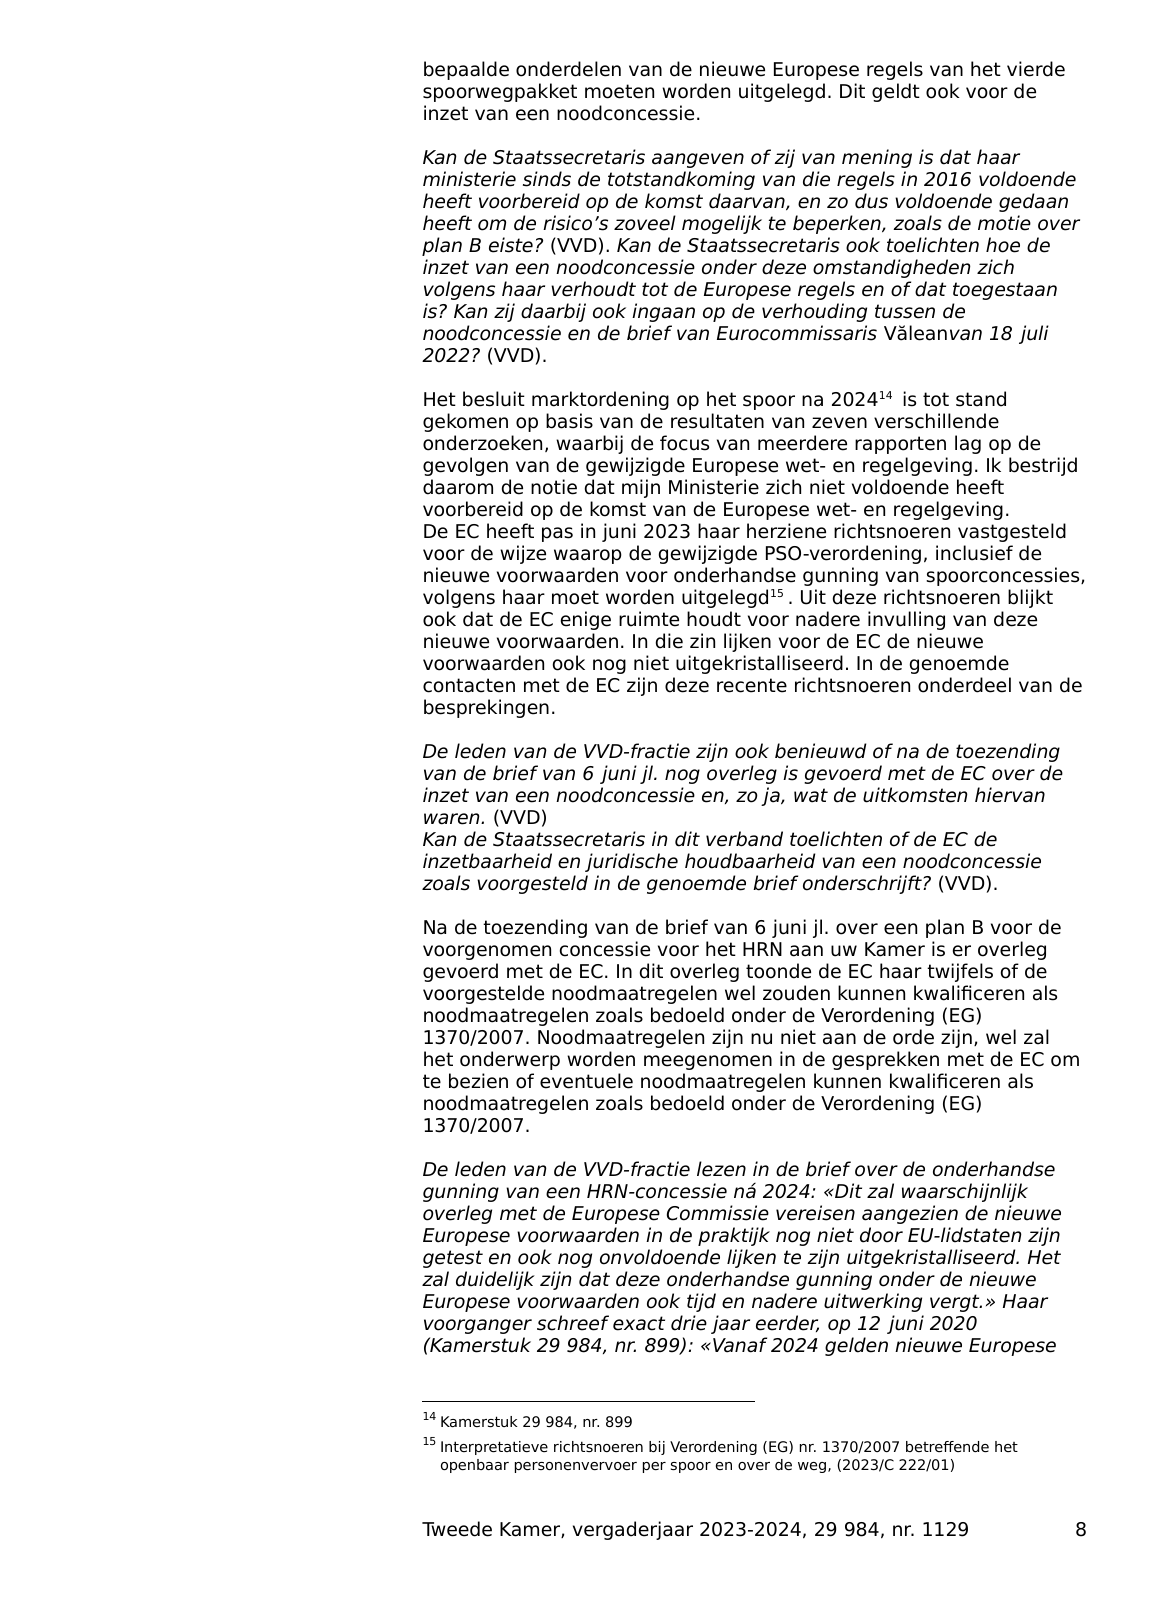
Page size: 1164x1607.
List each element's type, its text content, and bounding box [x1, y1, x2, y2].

text Kamerstuk 29 984, nr. 899 [422, 1410, 1087, 1432]
text bepaalde onderdelen van de nieuwe Europese regels van het vierde spoorwegpakket moeten worden uitgelegd. Dit geldt ook voor de inzet van een noodconcessie. [422, 59, 1087, 125]
text Kan de Staatssecretaris in dit verband toelichten of de EC de inzetbaarheid en juridische houdbaarheid van een noodconcessie zoals voorgesteld in de genoemde brief onderschrijft? (VVD). [422, 829, 1087, 895]
text Interpretatieve richtsnoeren bij Verordening (EG) nr. 1370/2007 betreffende het openbaar personenvervoer per spoor en over de weg, (2023/C 222/01) [422, 1435, 1087, 1474]
text Het besluit marktordening op het spoor na 2024 is tot stand gekomen op basis van de resultaten van zeven verschillende onderzoeken, waarbij de focus van meerdere rapporten lag op de gevolgen van de gewijzigde Europese wet- en regelgeving. Ik bestrijd daarom de notie dat mijn Ministerie zich niet voldoende heeft voorbereid op de komst van de Europese wet- en regelgeving. [422, 389, 1087, 521]
text De EC heeft pas in juni 2023 haar herziene richtsnoeren vastgesteld voor de wijze waarop de gewijzigde PSO-verordening, inclusief de nieuwe voorwaarden voor onderhandse gunning van spoorconcessies, volgens haar moet worden uitgelegd. Uit deze richtsnoeren blijkt ook dat de EC enige ruimte houdt voor nadere invulling van deze nieuwe voorwaarden. In die zin lijken voor de EC de nieuwe voorwaarden ook nog niet uitgekristalliseerd. In de genoemde contacten met de EC zijn deze recente richtsnoeren onderdeel van de besprekingen. [422, 521, 1087, 719]
text De leden van de VVD-fractie lezen in de brief over de onderhandse gunning van een HRN-concessie ná 2024: «Dit zal waarschijnlijk overleg met de Europese Commissie vereisen aangezien de nieuwe Europese voorwaarden in de praktijk nog niet door EU-lidstaten zijn getest en ook nog onvoldoende lijken te zijn uitgekristalliseerd. Het zal duidelijk zijn dat deze onderhandse gunning onder de nieuwe Europese voorwaarden ook tijd en nadere uitwerking vergt.» Haar voorganger schreef exact drie jaar eerder, op 12 juni 2020 (Kamerstuk 29 984, nr. 899): «Vanaf 2024 gelden nieuwe Europese [422, 1159, 1087, 1357]
text Na de toezending van de brief van 6 juni jl. over een plan B voor de voorgenomen concessie voor het HRN aan uw Kamer is er overleg gevoerd met de EC. In dit overleg toonde de EC haar twijfels of de voorgestelde noodmaatregelen wel zouden kunnen kwalificeren als noodmaatregelen zoals bedoeld onder de Verordening (EG) 1370/2007. Noodmaatregelen zijn nu niet aan de orde zijn, wel zal het onderwerp worden meegenomen in de gesprekken met de EC om te bezien of eventuele noodmaatregelen kunnen kwalificeren als noodmaatregelen zoals bedoeld onder de Verordening (EG) 1370/2007. [422, 917, 1087, 1137]
text De leden van de VVD-fractie zijn ook benieuwd of na de toezending van de brief van 6 juni jl. nog overleg is gevoerd met de EC over de inzet van een noodconcessie en, zo ja, wat de uitkomsten hiervan waren. (VVD) [422, 741, 1087, 829]
text Kan de Staatssecretaris aangeven of zij van mening is dat haar ministerie sinds de totstandkoming van die regels in 2016 voldoende heeft voorbereid op de komst daarvan, en zo dus voldoende gedaan heeft om de risico’s zoveel mogelijk te beperken, zoals de motie over plan B eiste? (VVD). Kan de Staatssecretaris ook toelichten hoe de inzet van een noodconcessie onder deze omstandigheden zich volgens haar verhoudt tot de Europese regels en of dat toegestaan is? Kan zij daarbij ook ingaan op de verhouding tussen de noodconcessie en de brief van Eurocommissaris Văleanvan 18 juli 2022? (VVD). [422, 147, 1087, 367]
